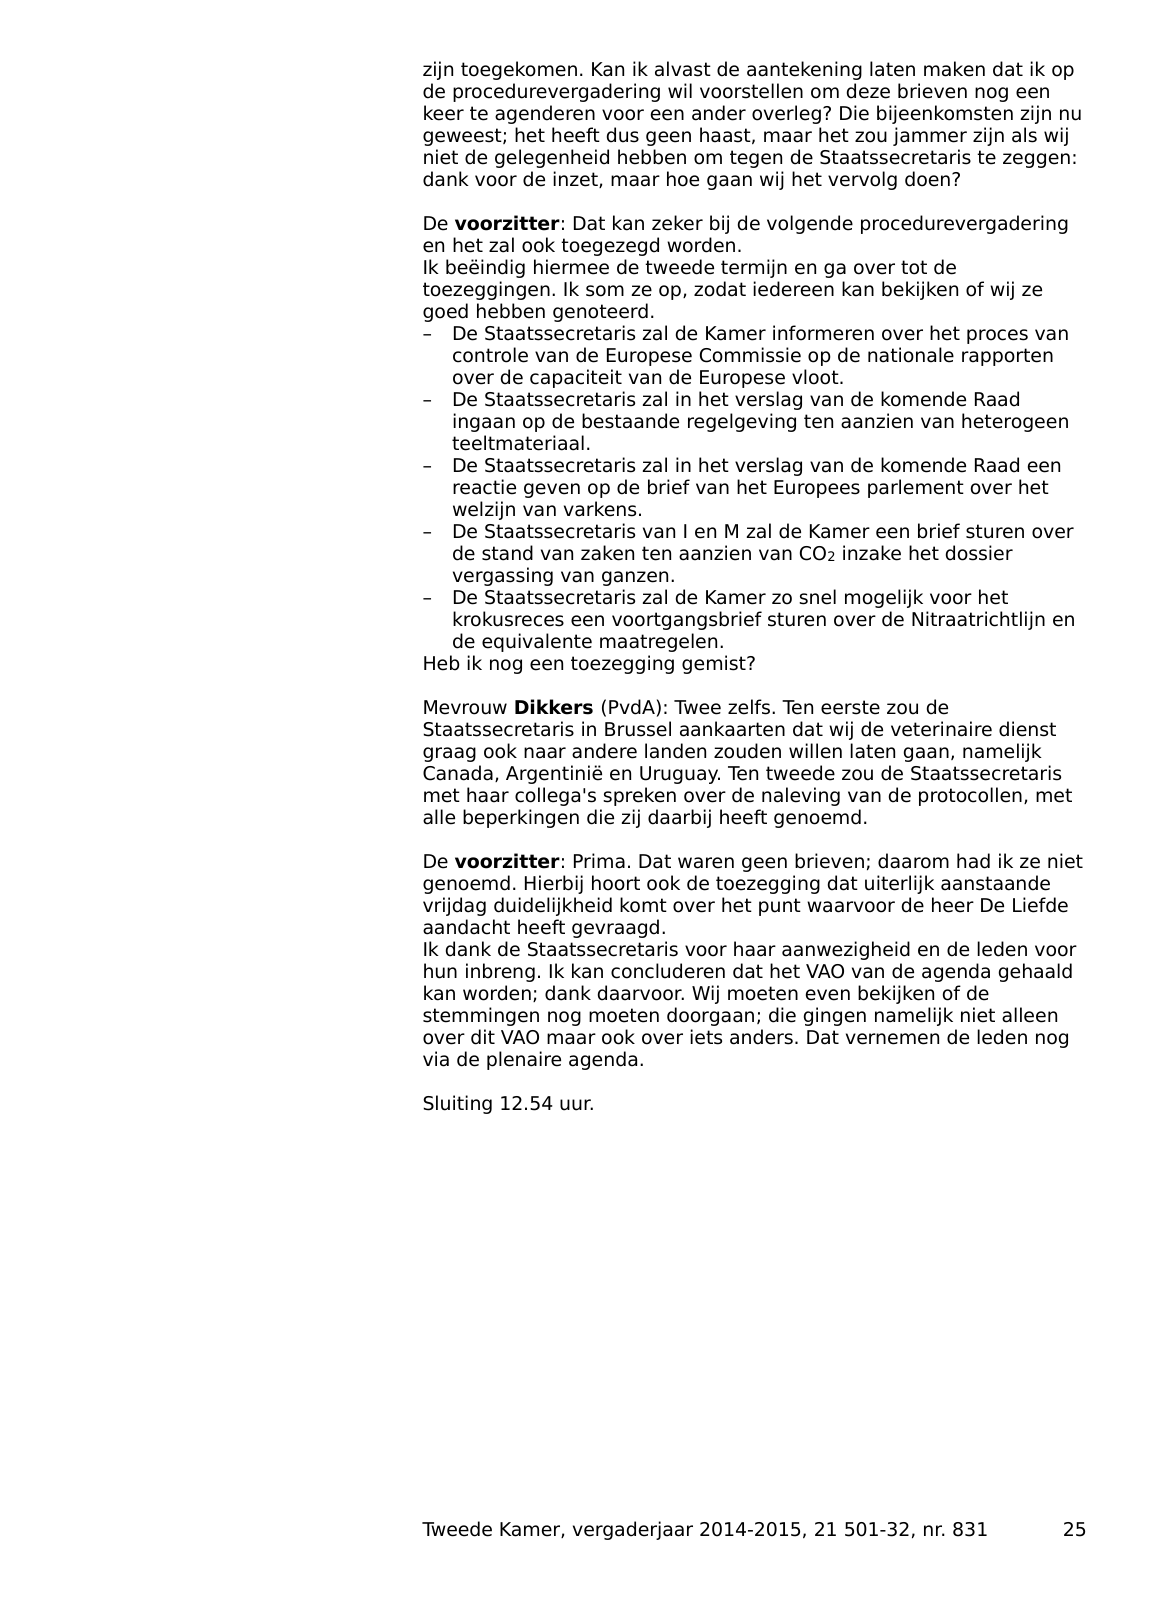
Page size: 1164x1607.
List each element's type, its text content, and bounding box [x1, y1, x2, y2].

text De voorzitter: Dat kan zeker bij de volgende procedurevergadering en het zal ook toegezegd worden. [422, 213, 1087, 257]
text Ik dank de Staatssecretaris voor haar aanwezigheid en de leden voor hun inbreng. Ik kan concluderen dat het VAO van de agenda gehaald kan worden; dank daarvoor. Wij moeten even bekijken of de stemmingen nog moeten doorgaan; die gingen namelijk niet alleen over dit VAO maar ook over iets anders. Dat vernemen de leden nog via de plenaire agenda. [422, 939, 1087, 1071]
text – De Staatssecretaris zal in het verslag van de komende Raad ingaan op de bestaande regelgeving ten aanzien van heterogeen teeltmateriaal. [422, 389, 1087, 455]
text Heb ik nog een toezegging gemist? [422, 653, 1087, 675]
text – De Staatssecretaris zal de Kamer zo snel mogelijk voor het krokusreces een voortgangsbrief sturen over de Nitraatrichtlijn en de equivalente maatregelen. [422, 587, 1087, 653]
text – De Staatssecretaris van I en M zal de Kamer een brief sturen over de stand van zaken ten aanzien van CO2 inzake het dossier vergassing van ganzen. [422, 521, 1087, 587]
text zijn toegekomen. Kan ik alvast de aantekening laten maken dat ik op de procedurevergadering wil voorstellen om deze brieven nog een keer te agenderen voor een ander overleg? Die bijeenkomsten zijn nu geweest; het heeft dus geen haast, maar het zou jammer zijn als wij niet de gelegenheid hebben om tegen de Staatssecretaris te zeggen: dank voor de inzet, maar hoe gaan wij het vervolg doen? [422, 59, 1087, 191]
text Ik beëindig hiermee de tweede termijn en ga over tot de toezeggingen. Ik som ze op, zodat iedereen kan bekijken of wij ze goed hebben genoteerd. [422, 257, 1087, 323]
text – De Staatssecretaris zal in het verslag van de komende Raad een reactie geven op de brief van het Europees parlement over het welzijn van varkens. [422, 455, 1087, 521]
text Mevrouw Dikkers (PvdA): Twee zelfs. Ten eerste zou de Staatssecretaris in Brussel aankaarten dat wij de veterinaire dienst graag ook naar andere landen zouden willen laten gaan, namelijk Canada, Argentinië en Uruguay. Ten tweede zou de Staatssecretaris met haar collega's spreken over de naleving van de protocollen, met alle beperkingen die zij daarbij heeft genoemd. [422, 697, 1087, 829]
text De voorzitter: Prima. Dat waren geen brieven; daarom had ik ze niet genoemd. Hierbij hoort ook de toezegging dat uiterlijk aanstaande vrijdag duidelijkheid komt over het punt waarvoor de heer De Liefde aandacht heeft gevraagd. [422, 851, 1087, 939]
text Sluiting 12.54 uur. [422, 1093, 1087, 1115]
text – De Staatssecretaris zal de Kamer informeren over het proces van controle van de Europese Commissie op de nationale rapporten over de capaciteit van de Europese vloot. [422, 323, 1087, 389]
